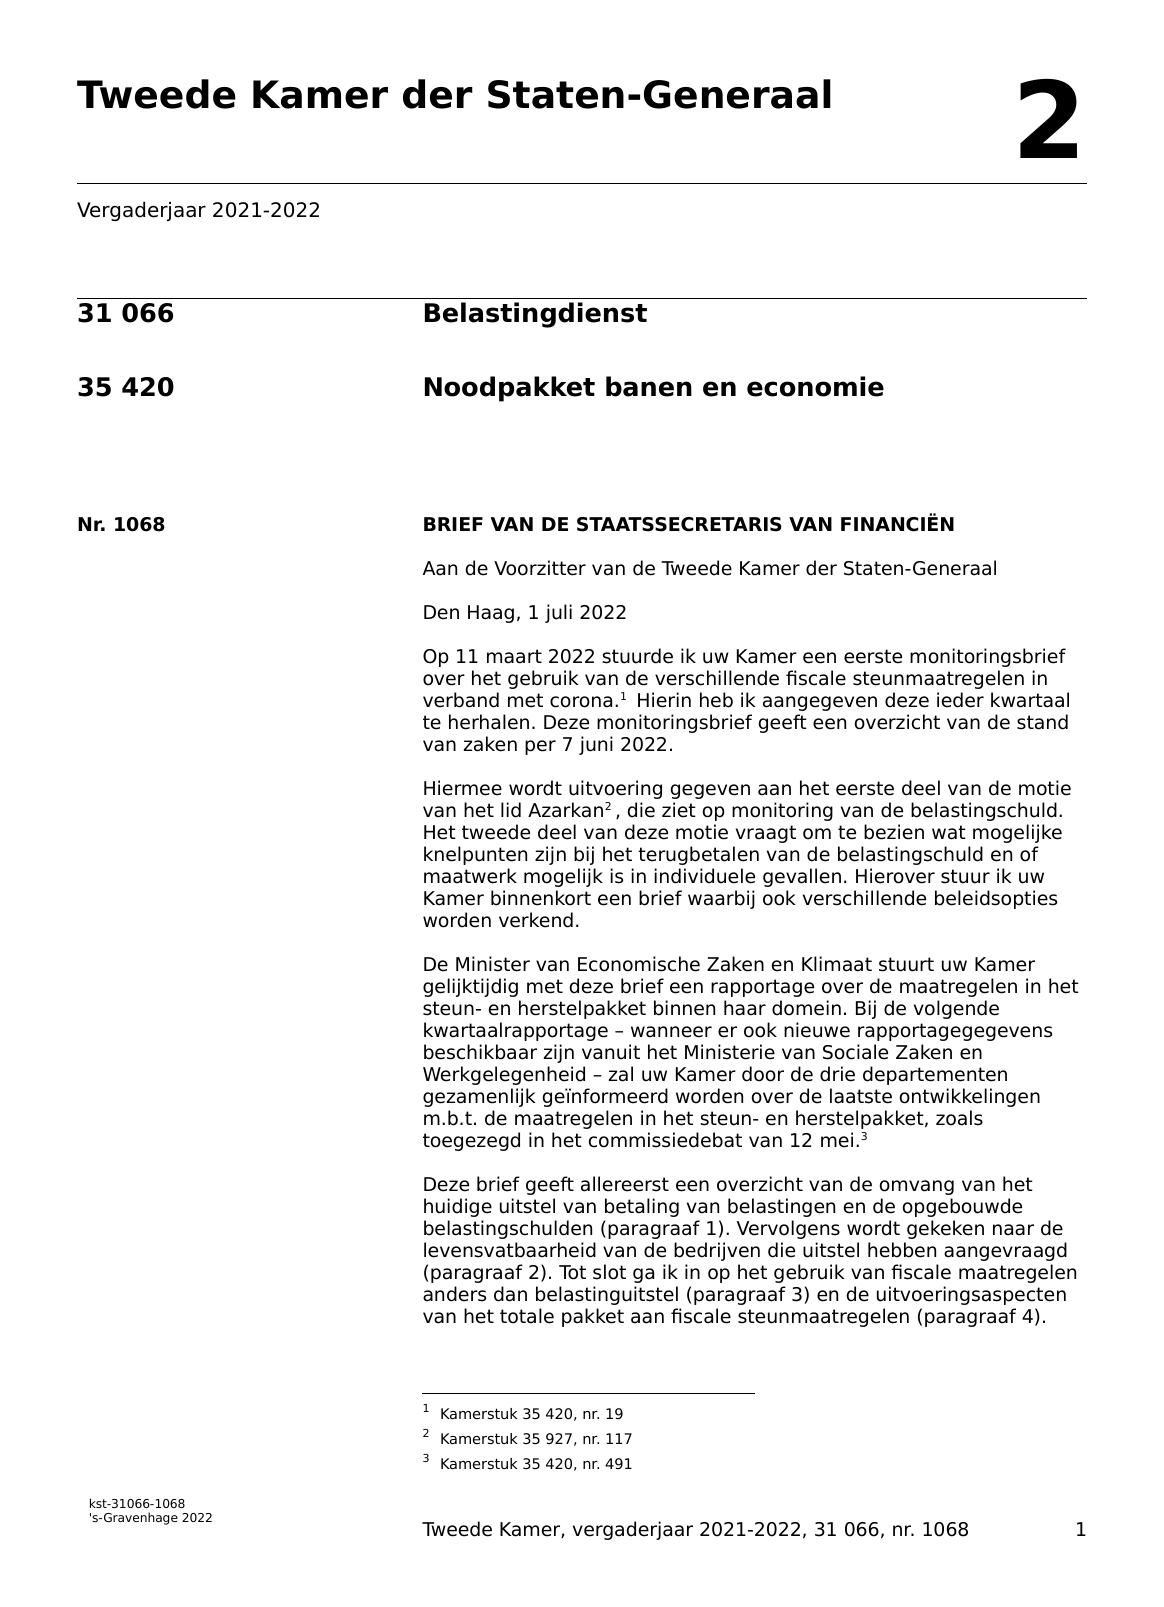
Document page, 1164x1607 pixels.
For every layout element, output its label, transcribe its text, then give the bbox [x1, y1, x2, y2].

text Kamerstuk 35 420, nr. 491 [422, 1452, 1087, 1474]
subtitle 35 420 Noodpakket banen en economie [77, 373, 1087, 403]
table_header 2 [886, 59, 1087, 183]
text kst-31066-1068 [88, 1497, 323, 1511]
table_header Tweede Kamer der Staten-Generaal [77, 59, 886, 183]
text Hiermee wordt uitvoering gegeven aan het eerste deel van de motie van het lid Azarkan, die ziet op monitoring van de belastingschuld. Het tweede deel van deze motie vraagt om te bezien wat mogelijke knelpunten zijn bij het terugbetalen van de belastingschuld en of maatwerk mogelijk is in individuele gevallen. Hierover stuur ik uw Kamer binnenkort een brief waarbij ook verschillende beleidsopties worden verkend. [422, 778, 1087, 932]
text Kamerstuk 35 927, nr. 117 [422, 1427, 1087, 1449]
text Op 11 maart 2022 stuurde ik uw Kamer een eerste monitoringsbrief over het gebruik van de verschillende fiscale steunmaatregelen in verband met corona. Hierin heb ik aangegeven deze ieder kwartaal te herhalen. Deze monitoringsbrief geeft een overzicht van de stand van zaken per 7 juni 2022. [422, 646, 1087, 756]
text Den Haag, 1 juli 2022 [422, 602, 1087, 624]
text 's-Gravenhage 2022 [88, 1511, 323, 1525]
text Kamerstuk 35 420, nr. 19 [422, 1402, 1087, 1424]
table_cell Vergaderjaar 2021-2022 [77, 184, 1087, 298]
subtitle Nr. 1068 BRIEF VAN DE STAATSSECRETARIS VAN FINANCIËN [77, 514, 1087, 536]
text De Minister van Economische Zaken en Klimaat stuurt uw Kamer gelijktijdig met deze brief een rapportage over de maatregelen in het steun- en herstelpakket binnen haar domein. Bij de volgende kwartaalrapportage – wanneer er ook nieuwe rapportagegegevens beschikbaar zijn vanuit het Ministerie van Sociale Zaken en Werkgelegenheid – zal uw Kamer door de drie departementen gezamenlijk geïnformeerd worden over de laatste ontwikkelingen m.b.t. de maatregelen in het steun- en herstelpakket, zoals toegezegd in het commissiedebat van 12 mei. [422, 954, 1087, 1152]
text Deze brief geeft allereerst een overzicht van de omvang van het huidige uitstel van betaling van belastingen en de opgebouwde belastingschulden (paragraaf 1). Vervolgens wordt gekeken naar de levensvatbaarheid van de bedrijven die uitstel hebben aangevraagd (paragraaf 2). Tot slot ga ik in op het gebruik van fiscale maatregelen anders dan belastinguitstel (paragraaf 3) en de uitvoeringsaspecten van het totale pakket aan fiscale steunmaatregelen (paragraaf 4). [422, 1174, 1087, 1328]
subtitle 31 066 Belastingdienst [77, 299, 1087, 329]
text Aan de Voorzitter van de Tweede Kamer der Staten-Generaal [422, 558, 1087, 580]
